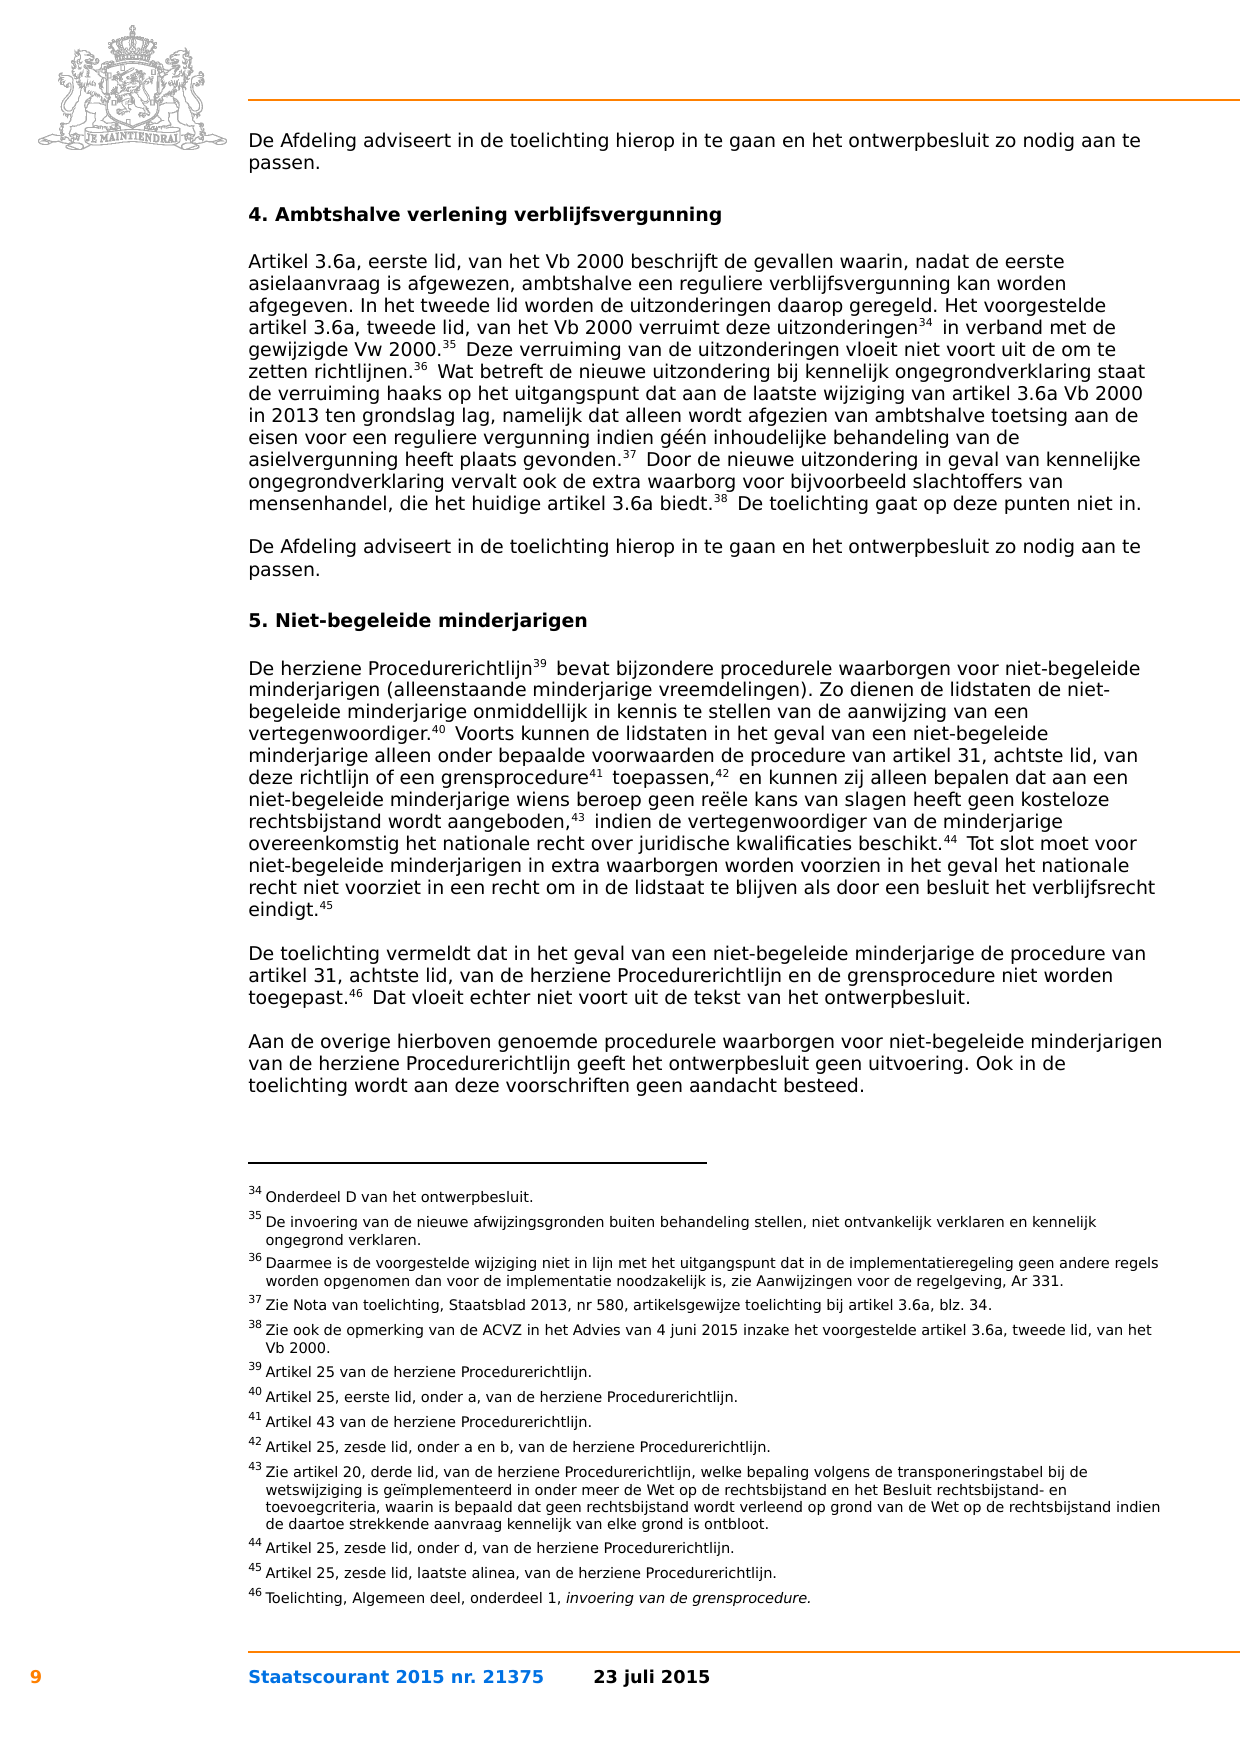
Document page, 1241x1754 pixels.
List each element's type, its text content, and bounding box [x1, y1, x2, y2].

text Zie Nota van toelichting, Staatsblad 2013, nr 580, artikelsgewijze toelichting bij artikel 3.6a, blz. 34. [248, 1293, 1163, 1315]
text De Afdeling adviseert in de toelichting hierop in te gaan en het ontwerpbesluit zo nodig aan te passen. [248, 536, 1163, 580]
text Toelichting, Algemeen deel, onderdeel 1, invoering van de grensprocedure. [248, 1586, 1163, 1608]
text De Afdeling adviseert in de toelichting hierop in te gaan en het ontwerpbesluit zo nodig aan te passen. [248, 130, 1163, 174]
picture [38, 25, 227, 150]
text De herziene Procedurerichtlijn bevat bijzondere procedurele waarborgen voor niet-begeleide minderjarigen (alleenstaande minderjarige vreemdelingen). Zo dienen de lidstaten de niet-begeleide minderjarige onmiddellijk in kennis te stellen van de aanwijzing van een vertegenwoordiger. Voorts kunnen de lidstaten in het geval van een niet-begeleide minderjarige alleen onder bepaalde voorwaarden de procedure van artikel 31, achtste lid, van deze richtlijn of een grensprocedure toepassen, en kunnen zij alleen bepalen dat aan een niet-begeleide minderjarige wiens beroep geen reële kans van slagen heeft geen kosteloze rechtsbijstand wordt aangeboden, indien de vertegenwoordiger van de minderjarige overeenkomstig het nationale recht over juridische kwalificaties beschikt. Tot slot moet voor niet-begeleide minderjarigen in extra waarborgen worden voorzien in het geval het nationale recht niet voorziet in een recht om in de lidstaat te blijven als door een besluit het verblijfsrecht eindigt. [248, 657, 1163, 921]
subtitle 5. Niet-begeleide minderjarigen [248, 610, 1163, 632]
text Zie ook de opmerking van de ACVZ in het Advies van 4 juni 2015 inzake het voorgestelde artikel 3.6a, tweede lid, van het Vb 2000. [248, 1318, 1163, 1357]
text Onderdeel D van het ontwerpbesluit. [248, 1184, 1163, 1207]
text Artikel 25, zesde lid, laatste alinea, van de herziene Procedurerichtlijn. [248, 1561, 1163, 1583]
text De toelichting vermeldt dat in het geval van een niet-begeleide minderjarige de procedure van artikel 31, achtste lid, van de herziene Procedurerichtlijn en de grensprocedure niet worden toegepast. Dat vloeit echter niet voort uit de tekst van het ontwerpbesluit. [248, 943, 1163, 1009]
text Artikel 25 van de herziene Procedurerichtlijn. [248, 1360, 1163, 1382]
subtitle 4. Ambtshalve verlening verblijfsvergunning [248, 204, 1163, 226]
text Artikel 43 van de herziene Procedurerichtlijn. [248, 1410, 1163, 1432]
text Aan de overige hierboven genoemde procedurele waarborgen voor niet-begeleide minderjarigen van de herziene Procedurerichtlijn geeft het ontwerpbesluit geen uitvoering. Ook in de toelichting wordt aan deze voorschriften geen aandacht besteed. [248, 1031, 1163, 1097]
text Artikel 25, eerste lid, onder a, van de herziene Procedurerichtlijn. [248, 1385, 1163, 1407]
text Artikel 3.6a, eerste lid, van het Vb 2000 beschrijft de gevallen waarin, nadat de eerste asielaanvraag is afgewezen, ambtshalve een reguliere verblijfsvergunning kan worden afgegeven. In het tweede lid worden de uitzonderingen daarop geregeld. Het voorgestelde artikel 3.6a, tweede lid, van het Vb 2000 verruimt deze uitzonderingen in verband met de gewijzigde Vw 2000. Deze verruiming van de uitzonderingen vloeit niet voort uit de om te zetten richtlijnen. Wat betreft de nieuwe uitzondering bij kennelijk ongegrondverklaring staat de verruiming haaks op het uitgangspunt dat aan de laatste wijziging van artikel 3.6a Vb 2000 in 2013 ten grondslag lag, namelijk dat alleen wordt afgezien van ambtshalve toetsing aan de eisen voor een reguliere vergunning indien géén inhoudelijke behandeling van de asielvergunning heeft plaats gevonden. Door de nieuwe uitzondering in geval van kennelijke ongegrondverklaring vervalt ook de extra waarborg voor bijvoorbeeld slachtoffers van mensenhandel, die het huidige artikel 3.6a biedt. De toelichting gaat op deze punten niet in. [248, 251, 1163, 514]
text Zie artikel 20, derde lid, van de herziene Procedurerichtlijn, welke bepaling volgens de transponeringstabel bij de wetswijziging is geïmplementeerd in onder meer de Wet op de rechtsbijstand en het Besluit rechtsbijstand- en toevoegcriteria, waarin is bepaald dat geen rechtsbijstand wordt verleend op grond van de Wet op de rechtsbijstand indien de daartoe strekkende aanvraag kennelijk van elke grond is ontbloot. [248, 1460, 1163, 1533]
text De invoering van de nieuwe afwijzingsgronden buiten behandeling stellen, niet ontvankelijk verklaren en kennelijk ongegrond verklaren. [248, 1209, 1163, 1248]
text Artikel 25, zesde lid, onder a en b, van de herziene Procedurerichtlijn. [248, 1435, 1163, 1457]
text Artikel 25, zesde lid, onder d, van de herziene Procedurerichtlijn. [248, 1536, 1163, 1558]
text Daarmee is de voorgestelde wijziging niet in lijn met het uitgangspunt dat in de implementatieregeling geen andere regels worden opgenomen dan voor de implementatie noodzakelijk is, zie Aanwijzingen voor de regelgeving, Ar 331. [248, 1251, 1163, 1290]
